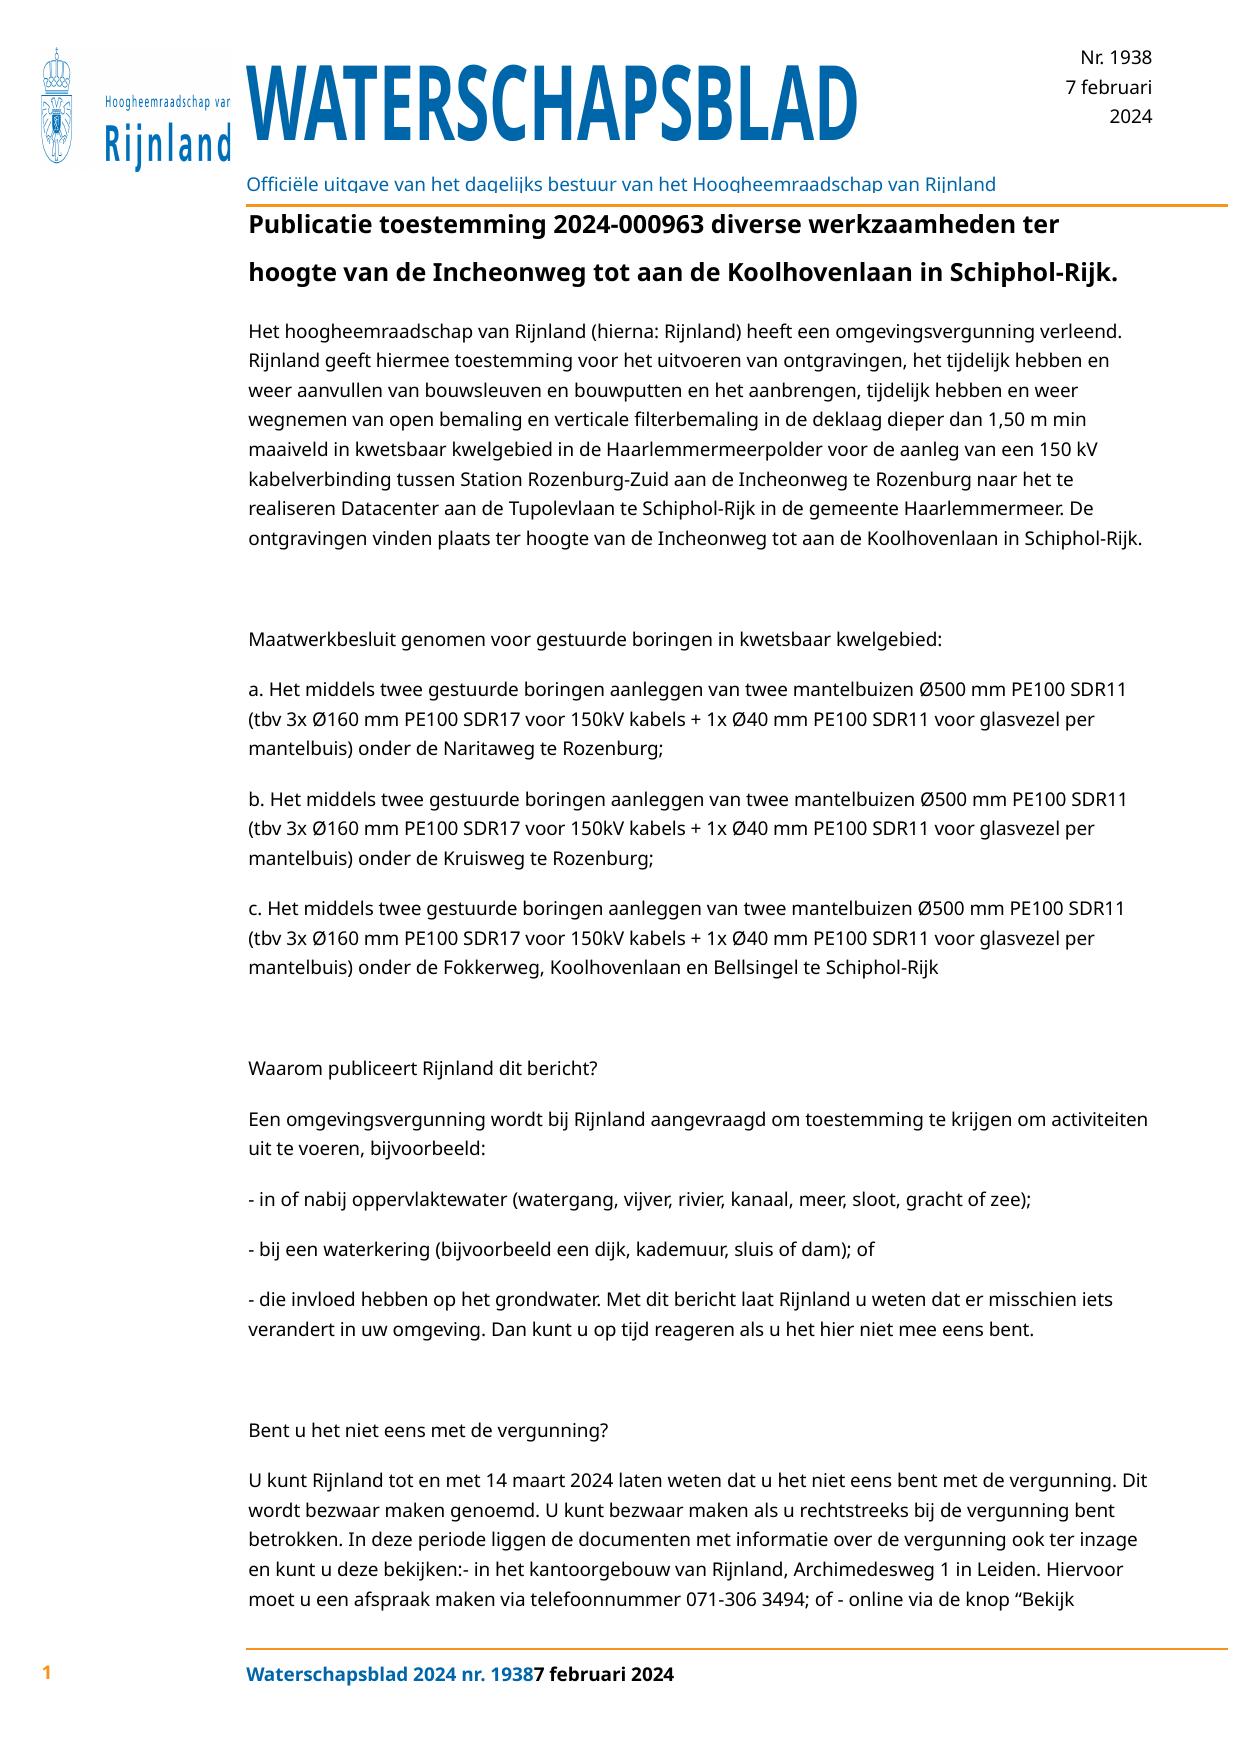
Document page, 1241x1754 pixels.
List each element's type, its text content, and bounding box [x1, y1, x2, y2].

text Een omgevingsvergunning wordt bij Rijnland aangevraagd om toestemming te krijgen om activiteiten uit te voeren, bijvoorbeeld: [248, 1106, 1152, 1161]
text Bent u het niet eens met de vergunning? [248, 1417, 1152, 1443]
text Het hoogheemraadschap van Rijnland (hierna: Rijnland) heeft een omgevingsvergunning verleend. Rijnland geeft hiermee toestemming voor het uitvoeren van ontgravingen, het tijdelijk hebben en weer aanvullen van bouwsleuven en bouwputten en het aanbrengen, tijdelijk hebben en weer wegnemen van open bemaling en verticale filterbemaling in de deklaag dieper dan 1,50 m min maaiveld in kwetsbaar kwelgebied in de Haarlemmermeerpolder voor de aanleg van een 150 kV kabelverbinding tussen Station Rozenburg-Zuid aan de Incheonweg te Rozenburg naar het te realiseren Datacenter aan de Tupolevlaan te Schiphol-Rijk in de gemeente Haarlemmermeer. De ontgravingen vinden plaats ter hoogte van de Incheonweg tot aan de Koolhovenlaan in Schiphol-Rijk. [248, 318, 1152, 551]
text U kunt Rijnland tot en met 14 maart 2024 laten weten dat u het niet eens bent met de vergunning. Dit wordt bezwaar maken genoemd. U kunt bezwaar maken als u rechtstreeks bij de vergunning bent betrokken. In deze periode liggen de documenten met informatie over de vergunning ook ter inzage en kunt u deze bekijken:- in het kantoorgebouw van Rijnland, Archimedesweg 1 in Leiden. Hiervoor moet u een afspraak maken via telefoonnummer 071-306 3494; of - online via de knop “Bekijk [248, 1467, 1152, 1612]
text c. Het middels twee gestuurde boringen aanleggen van twee mantelbuizen Ø500 mm PE100 SDR11 (tbv 3x Ø160 mm PE100 SDR17 voor 150kV kabels + 1x Ø40 mm PE100 SDR11 voor glasvezel per mantelbuis) onder de Fokkerweg, Koolhovenlaan en Bellsingel te Schiphol-Rijk [248, 895, 1152, 980]
text Waarom publiceert Rijnland dit bericht? [248, 1055, 1152, 1081]
picture [41, 47, 231, 172]
text Publicatie toestemming 2024-000963 diverse werkzaamheden ter hoogte van de Incheonweg tot aan de Koolhovenlaan in Schiphol-Rijk. [248, 207, 1152, 288]
text - bij een waterkering (bijvoorbeeld een dijk, kademuur, sluis of dam); of [248, 1236, 1152, 1262]
text - die invloed hebben op het grondwater. Met dit bericht laat Rijnland u weten dat er misschien iets verandert in uw omgeving. Dan kunt u op tijd reageren als u het hier niet mee eens bent. [248, 1287, 1152, 1342]
text Maatwerkbesluit genomen voor gestuurde boringen in kwetsbaar kwelgebied: [248, 626, 1152, 652]
text - in of nabij oppervlaktewater (watergang, vijver, rivier, kanaal, meer, sloot, gracht of zee); [248, 1186, 1152, 1212]
text b. Het middels twee gestuurde boringen aanleggen van twee mantelbuizen Ø500 mm PE100 SDR11 (tbv 3x Ø160 mm PE100 SDR17 voor 150kV kabels + 1x Ø40 mm PE100 SDR11 voor glasvezel per mantelbuis) onder de Kruisweg te Rozenburg; [248, 786, 1152, 871]
text a. Het middels twee gestuurde boringen aanleggen van twee mantelbuizen Ø500 mm PE100 SDR11 (tbv 3x Ø160 mm PE100 SDR17 voor 150kV kabels + 1x Ø40 mm PE100 SDR11 voor glasvezel per mantelbuis) onder de Naritaweg te Rozenburg; [248, 676, 1152, 761]
